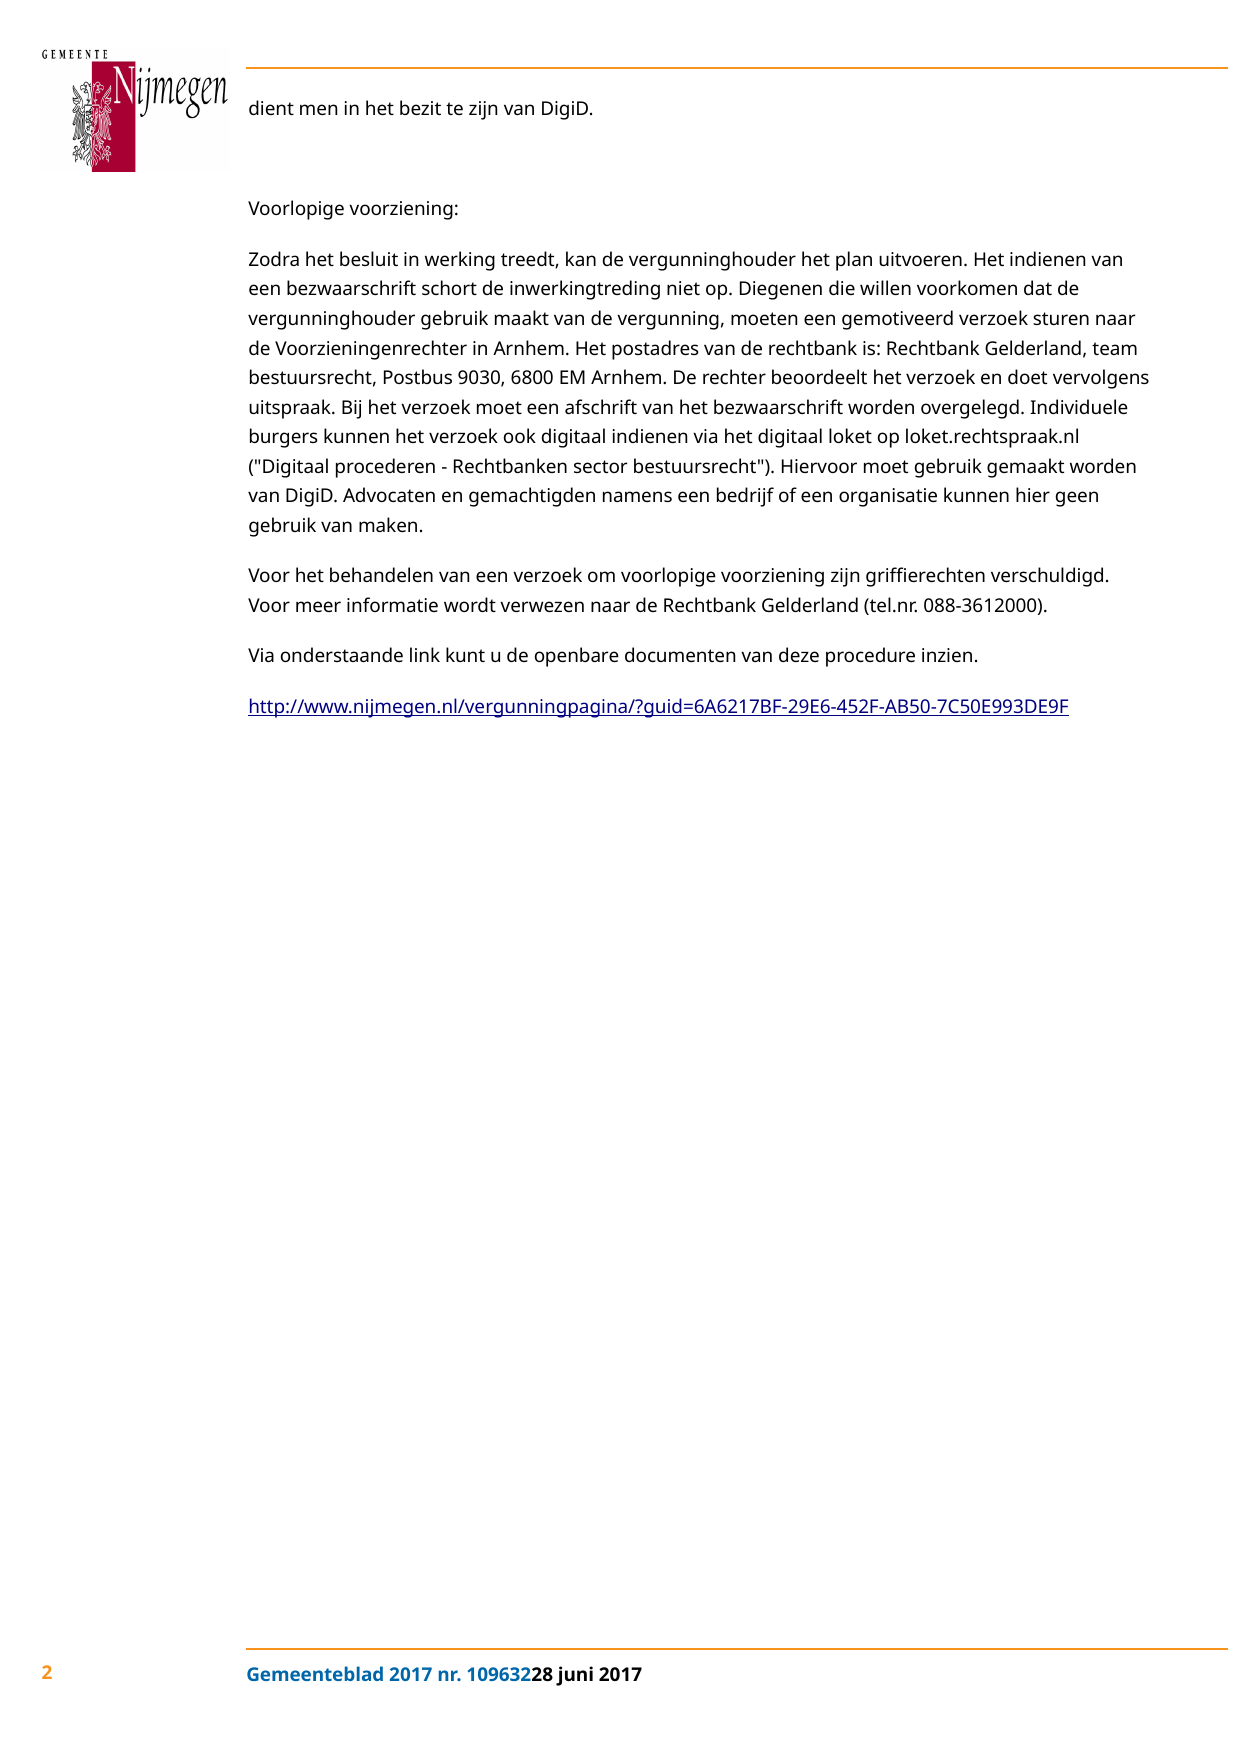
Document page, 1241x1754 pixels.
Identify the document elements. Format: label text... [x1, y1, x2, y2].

text Voorlopige voorziening: [248, 196, 1152, 221]
text Via onderstaande link kunt u de openbare documenten van deze procedure inzien. [248, 643, 1152, 668]
text dient men in het bezit te zijn van DigiD. [248, 95, 1152, 121]
text Zodra het besluit in werking treedt, kan de vergunninghouder het plan uitvoeren. Het indienen van een bezwaarschrift schort de inwerkingtreding niet op. Diegenen die willen voorkomen dat de vergunninghouder gebruik maakt van de vergunning, moeten een gemotiveerd verzoek sturen naar de Voorzieningenrechter in Arnhem. Het postadres van de rechtbank is: Rechtbank Gelderland, team bestuursrecht, Postbus 9030, 6800 EM Arnhem. De rechter beoordeelt het verzoek en doet vervolgens uitspraak. Bij het verzoek moet een afschrift van het bezwaarschrift worden overgelegd. Individuele burgers kunnen het verzoek ook digitaal indienen via het digitaal loket op loket.rechtspraak.nl ("Digitaal procederen - Rechtbanken sector bestuursrecht"). Hiervoor moet gebruik gemaakt worden van DigiD. Advocaten en gemachtigden namens een bedrijf of een organisatie kunnen hier geen gebruik van maken. [248, 246, 1152, 538]
text http://www.nijmegen.nl/vergunningpagina/?guid=6A6217BF-29E6-452F-AB50-7C50E993DE9F [248, 693, 1152, 719]
picture [41, 47, 231, 172]
text Voor het behandelen van een verzoek om voorlopige voorziening zijn griffierechten verschuldigd. Voor meer informatie wordt verwezen naar de Rechtbank Gelderland (tel.nr. 088-3612000). [248, 563, 1152, 618]
